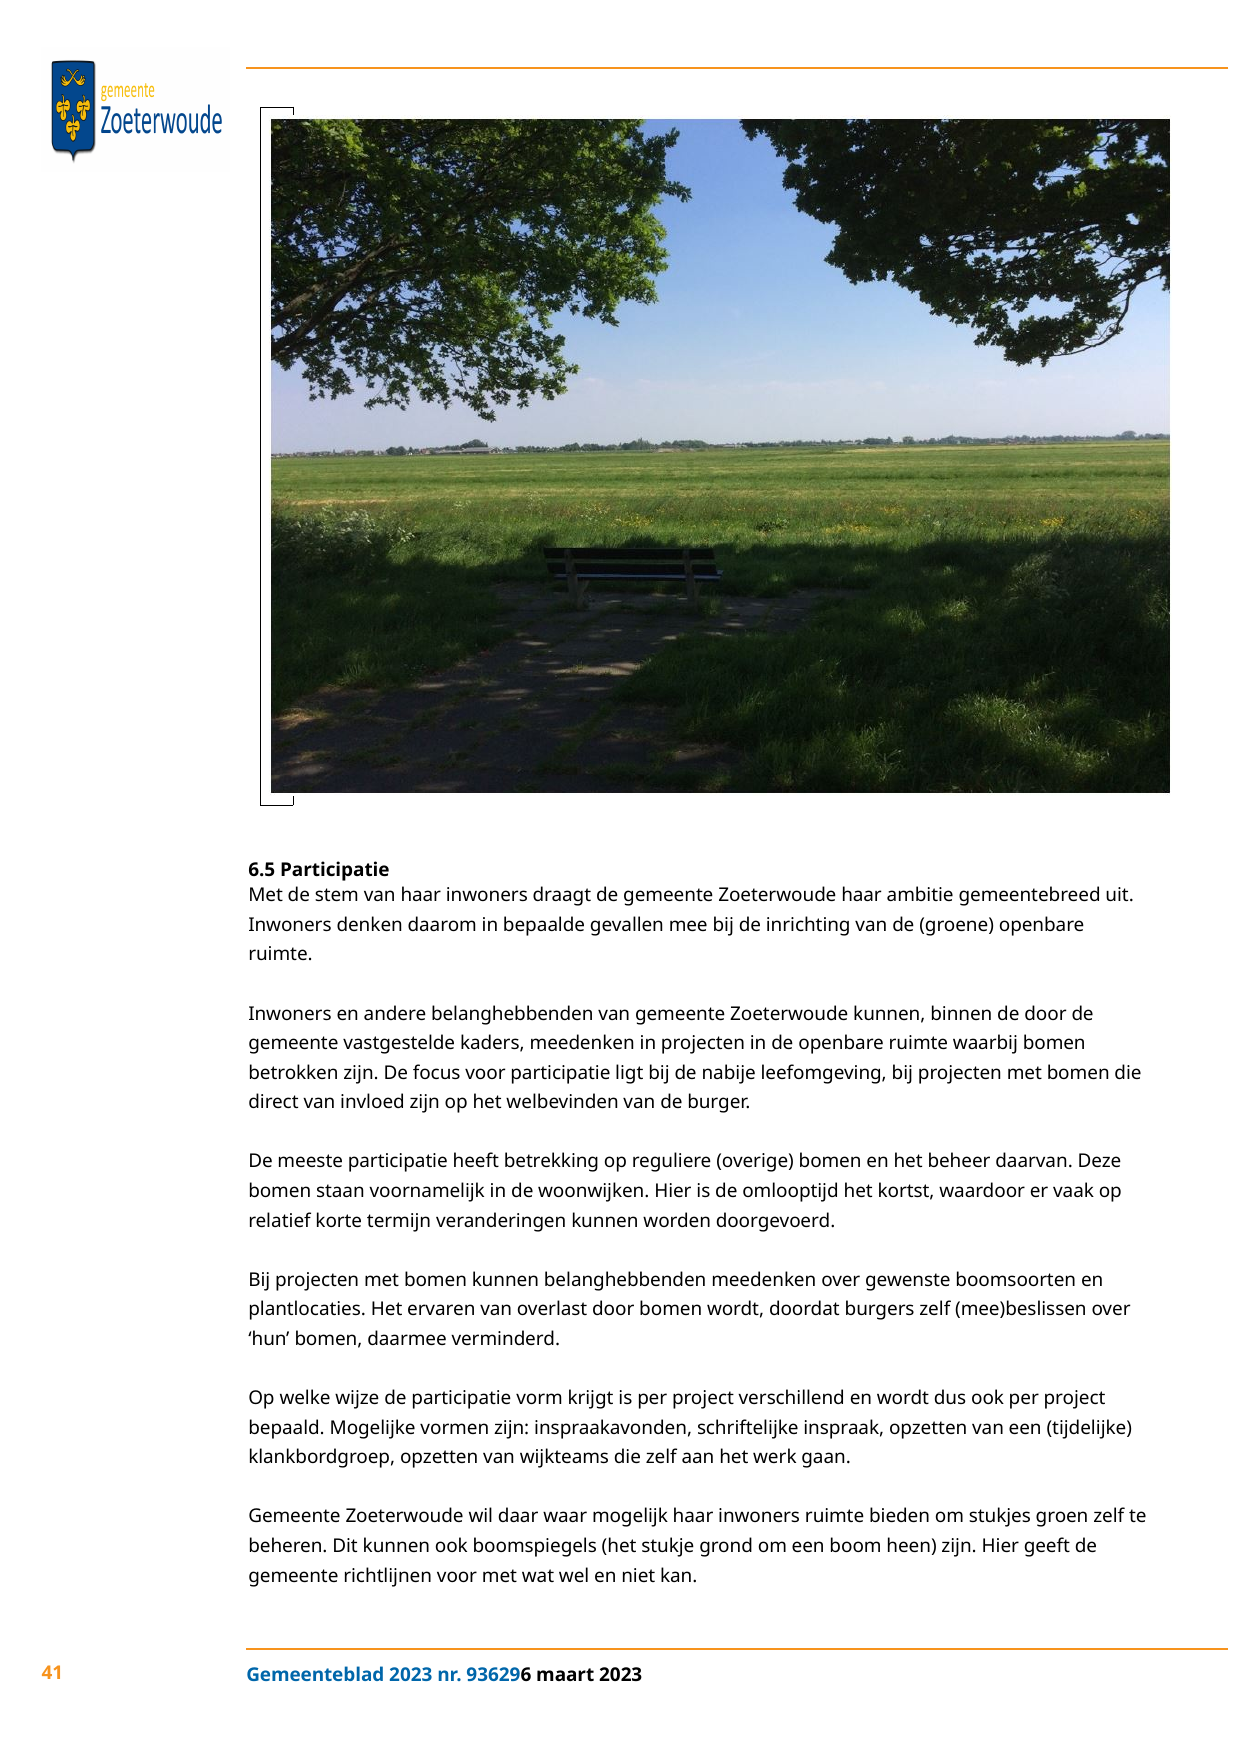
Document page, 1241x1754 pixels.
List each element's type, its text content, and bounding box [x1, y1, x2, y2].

text 6.5 Participatie [248, 856, 1152, 881]
text Met de stem van haar inwoners draagt de gemeente Zoeterwoude haar ambitie gemeentebreed uit. Inwoners denken daarom in bepaalde gevallen mee bij de inrichting van de (groene) openbare ruimte. [248, 881, 1152, 966]
text Gemeente Zoeterwoude wil daar waar mogelijk haar inwoners ruimte bieden om stukjes groen zelf te beheren. Dit kunnen ook boomspiegels (het stukje grond om een boom heen) zijn. Hier geeft de gemeente richtlijnen voor met wat wel en niet kan. [248, 1503, 1152, 1588]
text Inwoners en andere belanghebbenden van gemeente Zoeterwoude kunnen, binnen de door de gemeente vastgestelde kaders, meedenken in projecten in de openbare ruimte waarbij bomen betrokken zijn. De focus voor participatie ligt bij de nabije leefomgeving, bij projecten met bomen die direct van invloed zijn op het welbevinden van de burger. [248, 1000, 1152, 1114]
text Bij projecten met bomen kunnen belanghebbenden meedenken over gewenste boomsoorten en plantlocaties. Het ervaren van overlast door bomen wordt, doordat burgers zelf (mee)beslissen over ‘hun’ bomen, daarmee verminderd. [248, 1266, 1152, 1351]
text Op welke wijze de participatie vorm krijgt is per project verschillend en wordt dus ook per project bepaald. Mogelijke vormen zijn: inspraakavonden, schriftelijke inspraak, opzetten van een (tijdelijke) klankbordgroep, opzetten van wijkteams die zelf aan het werk gaan. [248, 1384, 1152, 1469]
picture [268, 115, 1173, 796]
picture [41, 47, 231, 172]
text De meeste participatie heeft betrekking op reguliere (overige) bomen en het beheer daarvan. Deze bomen staan voornamelijk in de woonwijken. Hier is de omlooptijd het kortst, waardoor er vaak op relatief korte termijn veranderingen kunnen worden doorgevoerd. [248, 1148, 1152, 1233]
